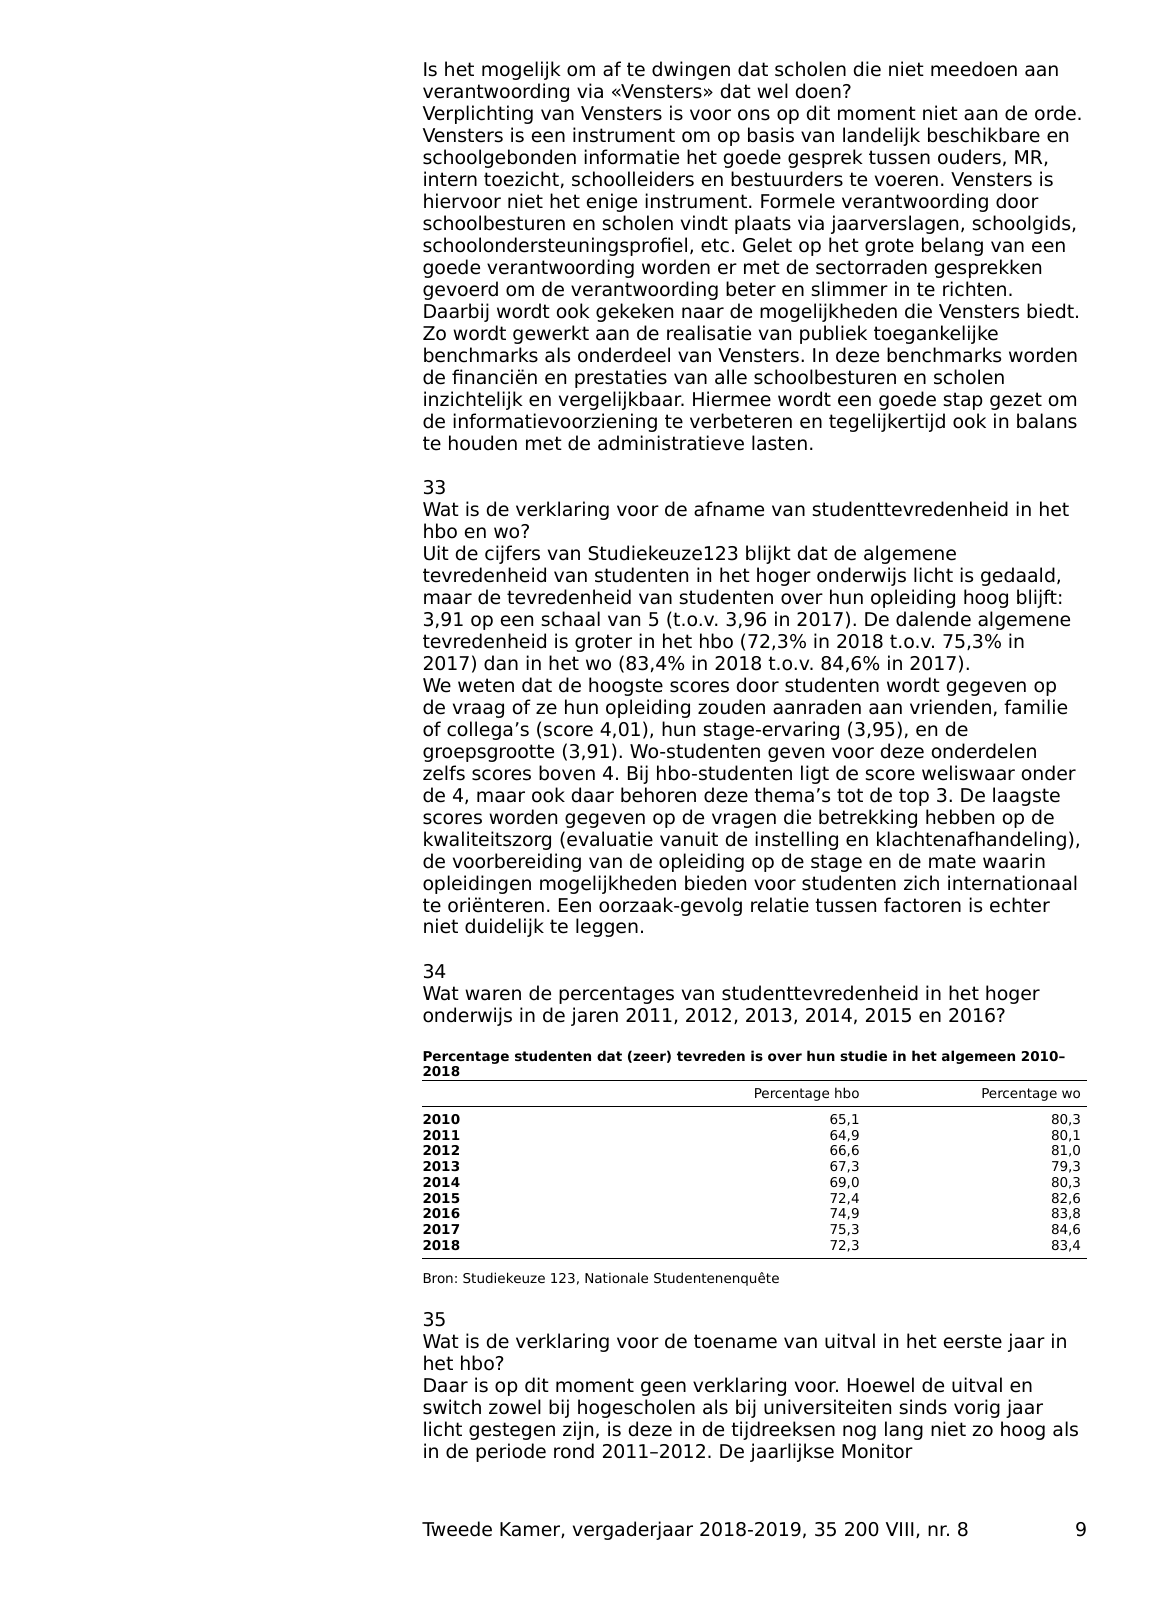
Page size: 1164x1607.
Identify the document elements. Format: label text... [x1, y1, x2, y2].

table_cell 81,0 [865, 1143, 1087, 1159]
table_cell 80,3 [865, 1175, 1087, 1190]
table_cell Bron: Studiekeuze 123, Nationale Studentenenquête [422, 1259, 1087, 1287]
text Wat waren de percentages van studenttevredenheid in het hoger onderwijs in de jaren 2011, 2012, 2013, 2014, 2015 en 2016? [422, 983, 1087, 1027]
table_cell 83,8 [865, 1206, 1087, 1222]
table_cell 2011 [422, 1128, 644, 1143]
table_cell 80,1 [865, 1128, 1087, 1143]
text Daar is op dit moment geen verklaring voor. Hoewel de uitval en switch zowel bij hogescholen als bij universiteiten sinds vorig jaar licht gestegen zijn, is deze in de tijdreeksen nog lang niet zo hoog als in de periode rond 2011–2012. De jaarlijkse Monitor [422, 1375, 1087, 1463]
text We weten dat de hoogste scores door studenten wordt gegeven op de vraag of ze hun opleiding zouden aanraden aan vrienden, familie of collega’s (score 4,01), hun stage-ervaring (3,95), en de groepsgrootte (3,91). Wo-studenten geven voor deze onderdelen zelfs scores boven 4. Bij hbo-studenten ligt de score weliswaar onder de 4, maar ook daar behoren deze thema’s tot de top 3. De laagste scores worden gegeven op de vragen die betrekking hebben op de kwaliteitszorg (evaluatie vanuit de instelling en klachtenafhandeling), de voorbereiding van de opleiding op de stage en de mate waarin opleidingen mogelijkheden bieden voor studenten zich internationaal te oriënteren. Een oorzaak-gevolg relatie tussen factoren is echter niet duidelijk te leggen. [422, 675, 1087, 938]
table_cell 2010 [422, 1107, 644, 1127]
table_cell 65,1 [644, 1107, 865, 1127]
table_cell 64,9 [644, 1128, 865, 1143]
table_cell 2014 [422, 1175, 644, 1190]
text Wat is de verklaring voor de afname van studenttevredenheid in het hbo en wo? [422, 499, 1087, 543]
table_cell 2012 [422, 1143, 644, 1159]
text 33 [422, 477, 1087, 499]
text Is het mogelijk om af te dwingen dat scholen die niet meedoen aan verantwoording via «Vensters» dat wel doen? [422, 59, 1087, 103]
table_cell 72,3 [644, 1238, 865, 1258]
text 35 [422, 1309, 1087, 1331]
table_cell 72,4 [644, 1190, 865, 1206]
table_cell 66,6 [644, 1143, 865, 1159]
table_cell 2017 [422, 1222, 644, 1238]
text Verplichting van Vensters is voor ons op dit moment niet aan de orde. Vensters is een instrument om op basis van landelijk beschikbare en schoolgebonden informatie het goede gesprek tussen ouders, MR, intern toezicht, schoolleiders en bestuurders te voeren. Vensters is hiervoor niet het enige instrument. Formele verantwoording door schoolbesturen en scholen vindt plaats via jaarverslagen, schoolgids, schoolondersteuningsprofiel, etc. Gelet op het grote belang van een goede verantwoording worden er met de sectorraden gesprekken gevoerd om de verantwoording beter en slimmer in te richten. Daarbij wordt ook gekeken naar de mogelijkheden die Vensters biedt. Zo wordt gewerkt aan de realisatie van publiek toegankelijke benchmarks als onderdeel van Vensters. In deze benchmarks worden de financiën en prestaties van alle schoolbesturen en scholen inzichtelijk en vergelijkbaar. Hiermee wordt een goede stap gezet om de informatievoorziening te verbeteren en tegelijkertijd ook in balans te houden met de administratieve lasten. [422, 103, 1087, 455]
table_cell 79,3 [865, 1159, 1087, 1175]
table_cell Percentage wo [865, 1081, 1087, 1106]
table_cell 2018 [422, 1238, 644, 1258]
text Wat is de verklaring voor de toename van uitval in het eerste jaar in het hbo? [422, 1331, 1087, 1375]
table_cell 74,9 [644, 1206, 865, 1222]
text Uit de cijfers van Studiekeuze123 blijkt dat de algemene tevredenheid van studenten in het hoger onderwijs licht is gedaald, maar de tevredenheid van studenten over hun opleiding hoog blijft: 3,91 op een schaal van 5 (t.o.v. 3,96 in 2017). De dalende algemene tevredenheid is groter in het hbo (72,3% in 2018 t.o.v. 75,3% in 2017) dan in het wo (83,4% in 2018 t.o.v. 84,6% in 2017). [422, 543, 1087, 675]
table_cell 80,3 [865, 1107, 1087, 1127]
table_cell Percentage hbo [644, 1081, 865, 1106]
table_cell 2016 [422, 1206, 644, 1222]
table_cell 2015 [422, 1190, 644, 1206]
table_cell 69,0 [644, 1175, 865, 1190]
table_cell 84,6 [865, 1222, 1087, 1238]
table_cell 67,3 [644, 1159, 865, 1175]
table_cell 82,6 [865, 1190, 1087, 1206]
table_header Percentage studenten dat (zeer) tevreden is over hun studie in het algemeen 2010–2018 [422, 1049, 1087, 1080]
table_cell 2013 [422, 1159, 644, 1175]
table_cell [422, 1081, 644, 1106]
table_cell 83,4 [865, 1238, 1087, 1258]
table_cell 75,3 [644, 1222, 865, 1238]
text 34 [422, 961, 1087, 983]
